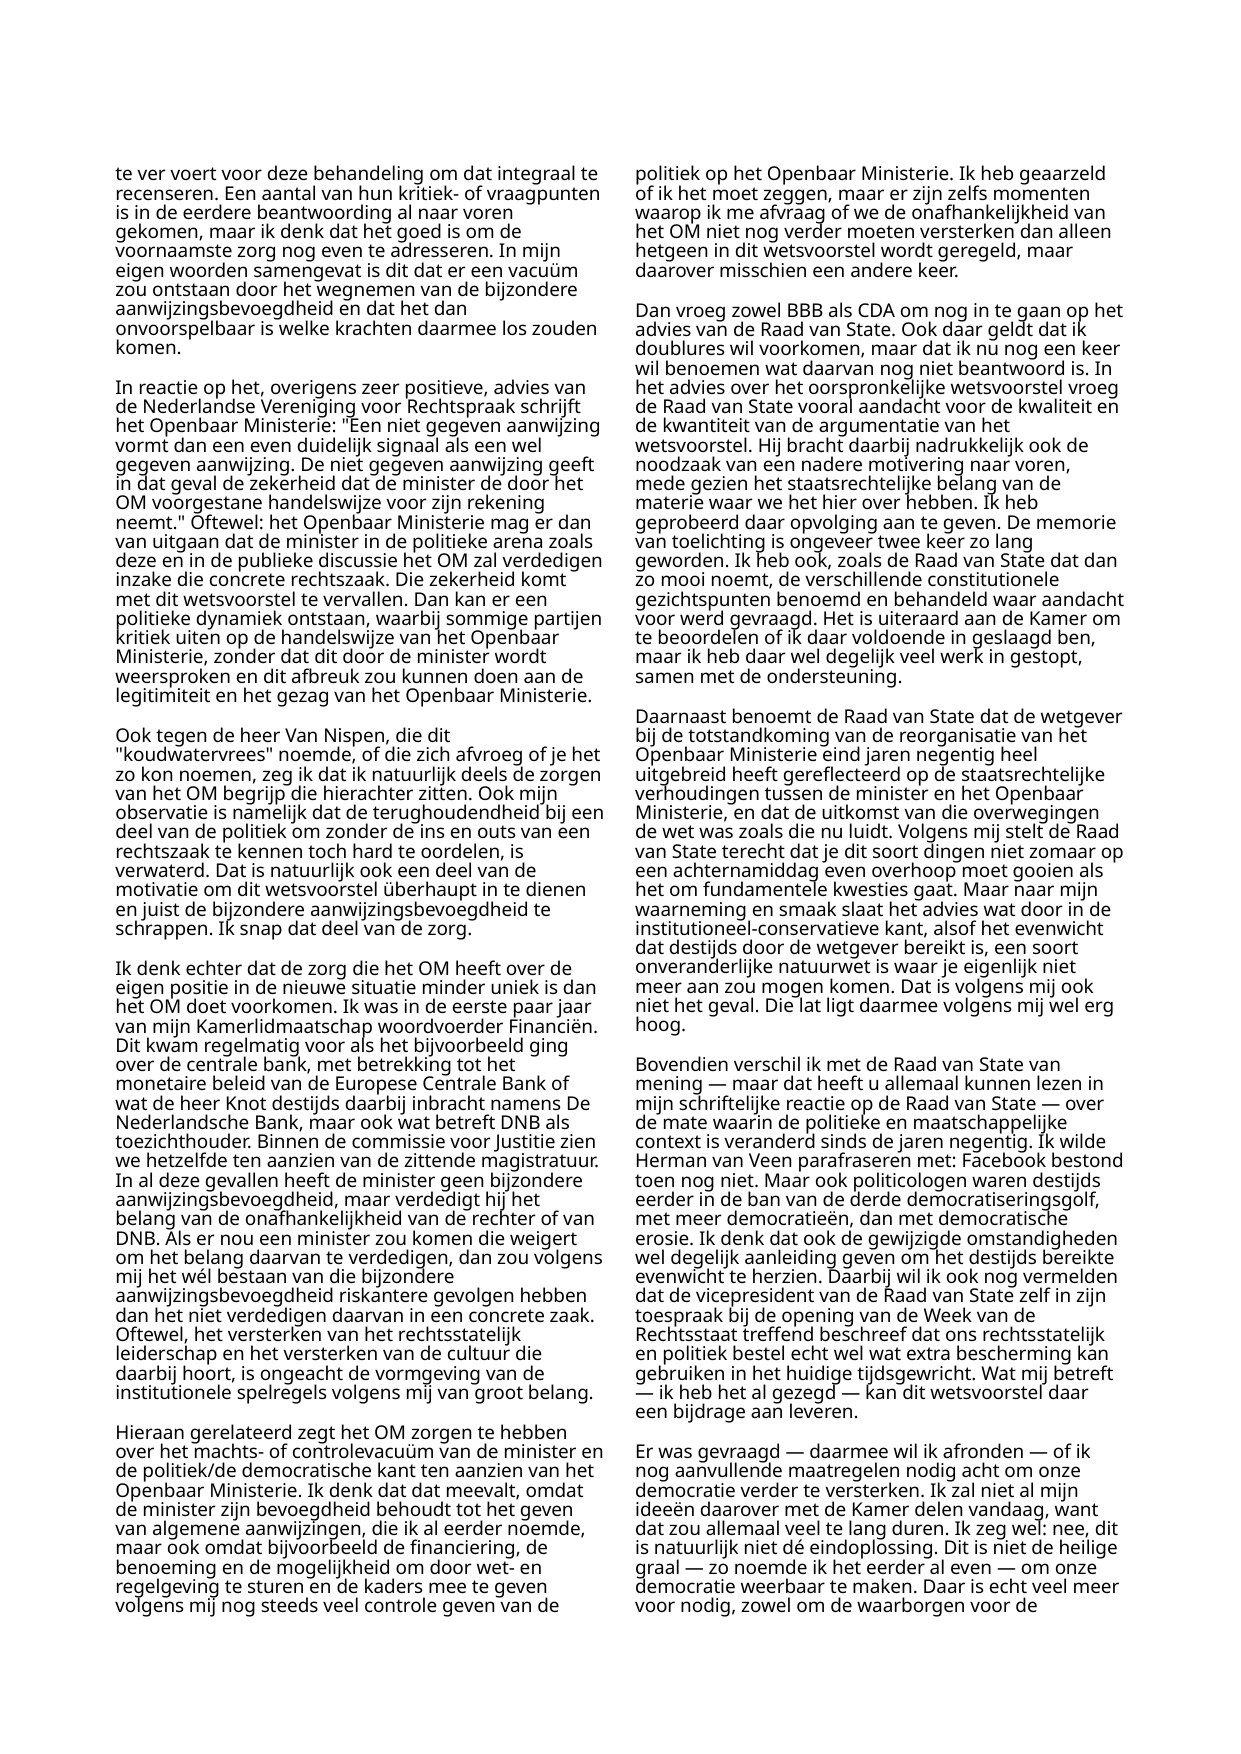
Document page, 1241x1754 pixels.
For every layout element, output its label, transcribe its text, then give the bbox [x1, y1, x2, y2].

text te ver voert voor deze behandeling om dat integraal te recenseren. Een aantal van hun kritiek- of vraagpunten is in de eerdere beantwoording al naar voren gekomen, maar ik denk dat het goed is om de voornaamste zorg nog even te adresseren. In mijn eigen woorden samengevat is dit dat er een vacuüm zou ontstaan door het wegnemen van de bijzondere aanwijzingsbevoegdheid en dat het dan onvoorspelbaar is welke krachten daarmee los zouden komen. [115, 165, 605, 358]
text politiek op het Openbaar Ministerie. Ik heb geaarzeld of ik het moet zeggen, maar er zijn zelfs momenten waarop ik me afvraag of we de onafhankelijkheid van het OM niet nog verder moeten versterken dan alleen hetgeen in dit wetsvoorstel wordt geregeld, maar daarover misschien een andere keer. [635, 165, 1125, 281]
text Dan vroeg zowel BBB als CDA om nog in te gaan op het advies van de Raad van State. Ook daar geldt dat ik doublures wil voorkomen, maar dat ik nu nog een keer wil benoemen wat daarvan nog niet beantwoord is. In het advies over het oorspronkelijke wetsvoorstel vroeg de Raad van State vooral aandacht voor de kwaliteit en de kwantiteit van de argumentatie van het wetsvoorstel. Hij bracht daarbij nadrukkelijk ook de noodzaak van een nadere motivering naar voren, mede gezien het staatsrechtelijke belang van de materie waar we het hier over hebben. Ik heb geprobeerd daar opvolging aan te geven. De memorie van toelichting is ongeveer twee keer zo lang geworden. Ik heb ook, zoals de Raad van State dat dan zo mooi noemt, de verschillende constitutionele gezichtspunten benoemd en behandeld waar aandacht voor werd gevraagd. Het is uiteraard aan de Kamer om te beoordelen of ik daar voldoende in geslaagd ben, maar ik heb daar wel degelijk veel werk in gestopt, samen met de ondersteuning. [635, 302, 1125, 687]
text Ik denk echter dat de zorg die het OM heeft over de eigen positie in de nieuwe situatie minder uniek is dan het OM doet voorkomen. Ik was in de eerste paar jaar van mijn Kamerlidmaatschap woordvoerder Financiën. Dit kwam regelmatig voor als het bijvoorbeeld ging over de centrale bank, met betrekking tot het monetaire beleid van de Europese Centrale Bank of wat de heer Knot destijds daarbij inbracht namens De Nederlandsche Bank, maar ook wat betreft DNB als toezichthouder. Binnen de commissie voor Justitie zien we hetzelfde ten aanzien van de zittende magistratuur. In al deze gevallen heeft de minister geen bijzondere aanwijzingsbevoegdheid, maar verdedigt hij het belang van de onafhankelijkheid van de rechter of van DNB. Als er nou een minister zou komen die weigert om het belang daarvan te verdedigen, dan zou volgens mij het wél bestaan van die bijzondere aanwijzingsbevoegdheid riskantere gevolgen hebben dan het niet verdedigen daarvan in een concrete zaak. Oftewel, het versterken van het rechtsstatelijk leiderschap en het versterken van de cultuur die daarbij hoort, is ongeacht de vormgeving van de institutionele spelregels volgens mij van groot belang. [115, 960, 605, 1403]
text In reactie op het, overigens zeer positieve, advies van de Nederlandse Vereniging voor Rechtspraak schrijft het Openbaar Ministerie: "Een niet gegeven aanwijzing vormt dan een even duidelijk signaal als een wel gegeven aanwijzing. De niet gegeven aanwijzing geeft in dat geval de zekerheid dat de minister de door het OM voorgestane handelswijze voor zijn rekening neemt." Oftewel: het Openbaar Ministerie mag er dan van uitgaan dat de minister in de politieke arena zoals deze en in de publieke discussie het OM zal verdedigen inzake die concrete rechtszaak. Die zekerheid komt met dit wetsvoorstel te vervallen. Dan kan er een politieke dynamiek ontstaan, waarbij sommige partijen kritiek uiten op de handelswijze van het Openbaar Ministerie, zonder dat dit door de minister wordt weersproken en dit afbreuk zou kunnen doen aan de legitimiteit en het gezag van het Openbaar Ministerie. [115, 379, 605, 706]
text Er was gevraagd — daarmee wil ik afronden — of ik nog aanvullende maatregelen nodig acht om onze democratie verder te versterken. Ik zal niet al mijn ideeën daarover met de Kamer delen vandaag, want dat zou allemaal veel te lang duren. Ik zeg wel: nee, dit is natuurlijk niet dé eindoplossing. Dit is niet de heilige graal — zo noemde ik het eerder al even — om onze democratie weerbaar te maken. Daar is echt veel meer voor nodig, zowel om de waarborgen voor de [635, 1443, 1125, 1616]
text Hieraan gerelateerd zegt het OM zorgen te hebben over het machts- of controlevacuüm van de minister en de politiek/de democratische kant ten aanzien van het Openbaar Ministerie. Ik denk dat dat meevalt, omdat de minister zijn bevoegdheid behoudt tot het geven van algemene aanwijzingen, die ik al eerder noemde, maar ook omdat bijvoorbeeld de financiering, de benoeming en de mogelijkheid om door wet- en regelgeving te sturen en de kaders mee te geven volgens mij nog steeds veel controle geven van de [115, 1424, 605, 1616]
text Ook tegen de heer Van Nispen, die dit "koudwatervrees" noemde, of die zich afvroeg of je het zo kon noemen, zeg ik dat ik natuurlijk deels de zorgen van het OM begrijp die hierachter zitten. Ook mijn observatie is namelijk dat de terughoudendheid bij een deel van de politiek om zonder de ins en outs van een rechtszaak te kennen toch hard te oordelen, is verwaterd. Dat is natuurlijk ook een deel van de motivatie om dit wetsvoorstel überhaupt in te dienen en juist de bijzondere aanwijzingsbevoegdheid te schrappen. Ik snap dat deel van de zorg. [115, 727, 605, 939]
text Bovendien verschil ik met de Raad van State van mening — maar dat heeft u allemaal kunnen lezen in mijn schriftelijke reactie op de Raad van State — over de mate waarin de politieke en maatschappelijke context is veranderd sinds de jaren negentig. Ik wilde Herman van Veen parafraseren met: Facebook bestond toen nog niet. Maar ook politicologen waren destijds eerder in de ban van de derde democratiseringsgolf, met meer democratieën, dan met democratische erosie. Ik denk dat ook de gewijzigde omstandigheden wel degelijk aanleiding geven om het destijds bereikte evenwicht te herzien. Daarbij wil ik ook nog vermelden dat de vicepresident van de Raad van State zelf in zijn toespraak bij de opening van de Week van de Rechtsstaat treffend beschreef dat ons rechtsstatelijk en politiek bestel echt wel wat extra bescherming kan gebruiken in het huidige tijdsgewricht. Wat mij betreft — ik heb het al gezegd — kan dit wetsvoorstel daar een bijdrage aan leveren. [635, 1056, 1125, 1422]
text Daarnaast benoemt de Raad van State dat de wetgever bij de totstandkoming van de reorganisatie van het Openbaar Ministerie eind jaren negentig heel uitgebreid heeft gereflecteerd op de staatsrechtelijke verhoudingen tussen de minister en het Openbaar Ministerie, en dat de uitkomst van die overwegingen de wet was zoals die nu luidt. Volgens mij stelt de Raad van State terecht dat je dit soort dingen niet zomaar op een achternamiddag even overhoop moet gooien als het om fundamentele kwesties gaat. Maar naar mijn waarneming en smaak slaat het advies wat door in de institutioneel-conservatieve kant, alsof het evenwicht dat destijds door de wetgever bereikt is, een soort onveranderlijke natuurwet is waar je eigenlijk niet meer aan zou mogen komen. Dat is volgens mij ook niet het geval. Die lat ligt daarmee volgens mij wel erg hoog. [635, 708, 1125, 1035]
